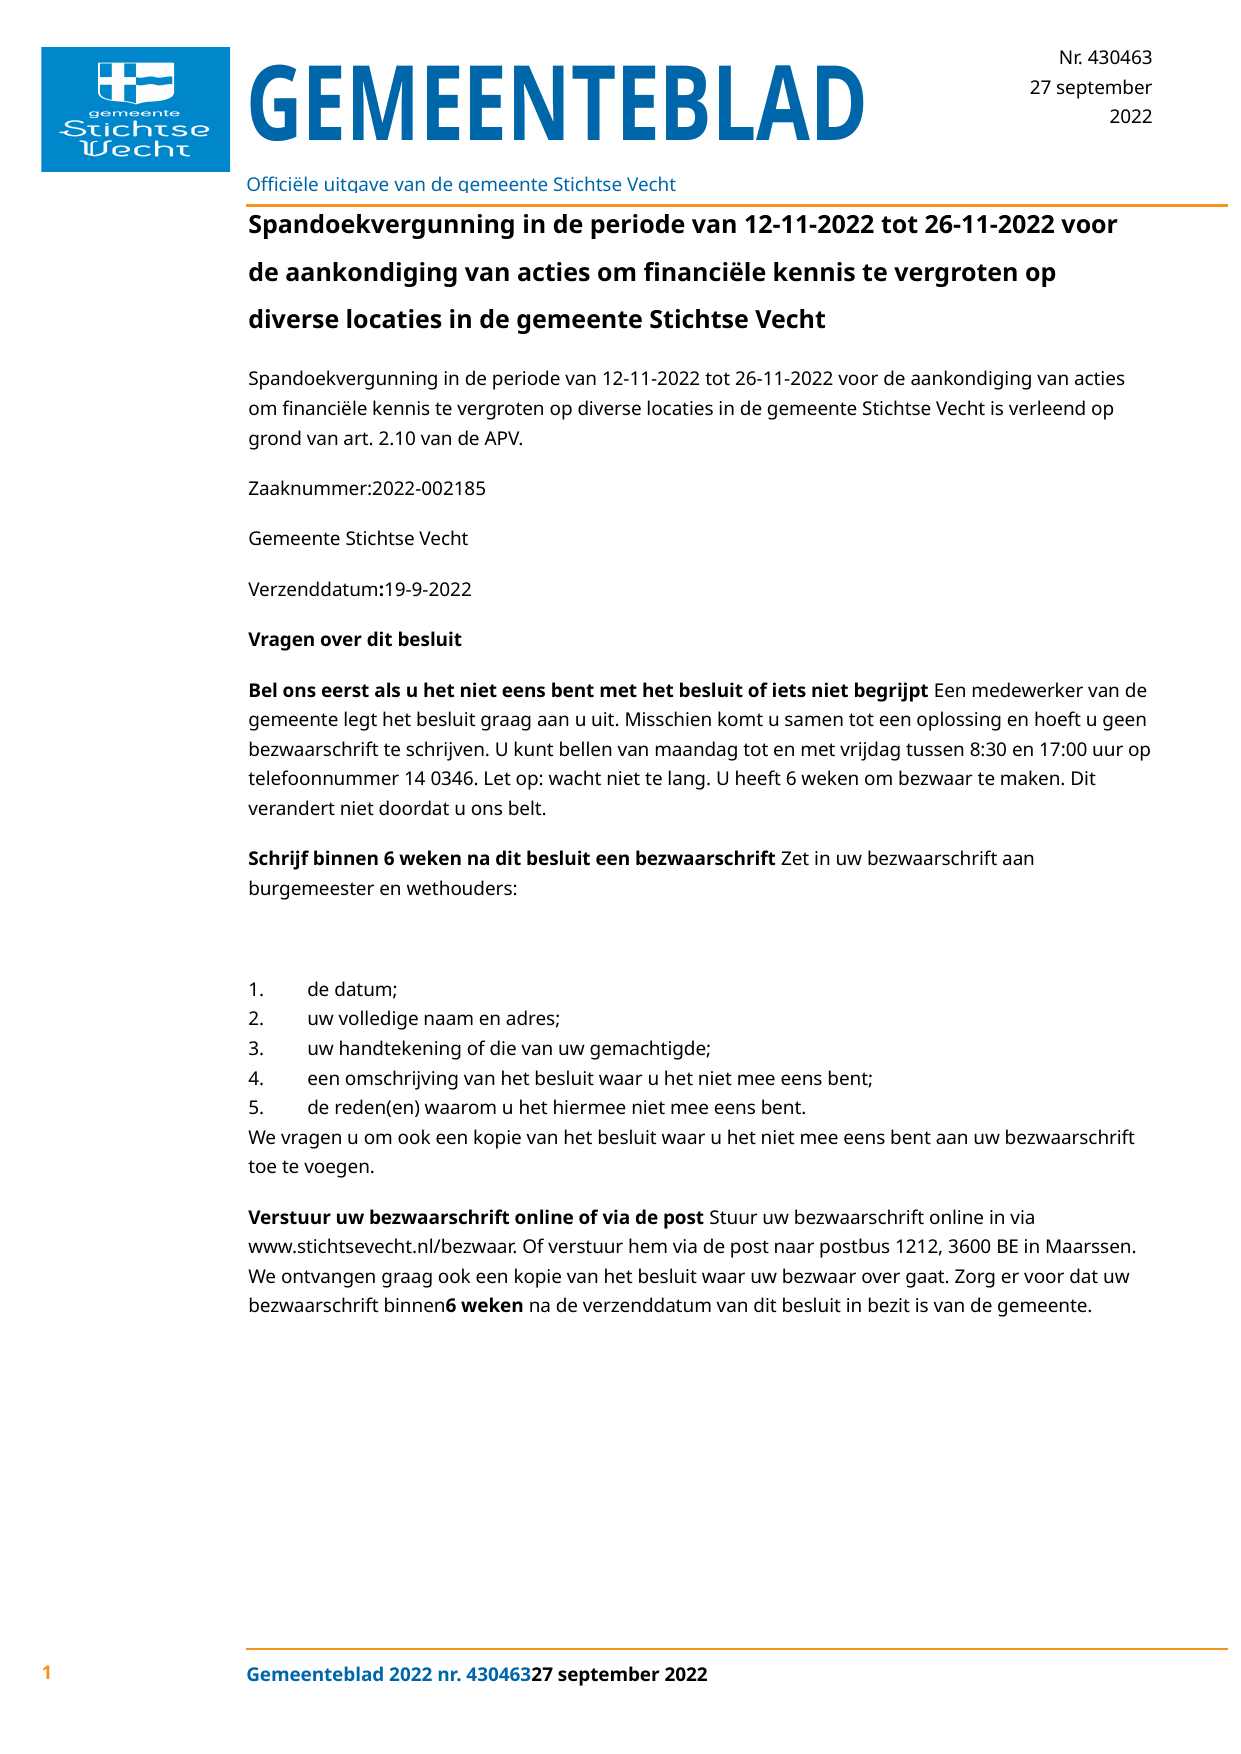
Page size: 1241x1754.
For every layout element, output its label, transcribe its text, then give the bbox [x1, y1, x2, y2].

picture [99, 63, 135, 101]
picture [137, 63, 174, 103]
list een omschrijving van het besluit waar u het niet mee eens bent; [248, 1065, 1152, 1090]
text Zaaknummer:2022-002185 [248, 475, 1152, 501]
text Spandoekvergunning in de periode van 12-11-2022 tot 26-11-2022 voor de aankondiging van acties om financiële kennis te vergroten op diverse locaties in de gemeente Stichtse Vecht is verleend op grond van art. 2.10 van de APV. [248, 366, 1152, 450]
list de reden(en) waarom u het hiermee niet mee eens bent. [248, 1094, 1152, 1120]
text Vragen over dit besluit [248, 626, 1152, 652]
text We vragen u om ook een kopie van het besluit waar u het niet mee eens bent aan uw bezwaarschrift toe te voegen. [248, 1124, 1152, 1179]
text Verzenddatum:19-9-2022 [248, 576, 1152, 602]
text Bel ons eerst als u het niet eens bent met het besluit of iets niet begrijpt Een medewerker van de gemeente legt het besluit graag aan u uit. Misschien komt u samen tot een oplossing en hoeft u geen bezwaarschrift te schrijven. U kunt bellen van maandag tot en met vrijdag tussen 8:30 en 17:00 uur op telefoonnummer 14 0346. Let op: wacht niet te lang. U heeft 6 weken om bezwaar te maken. Dit verandert niet doordat u ons belt. [248, 677, 1152, 821]
list uw handtekening of die van uw gemachtigde; [248, 1035, 1152, 1061]
text Gemeente Stichtse Vecht [248, 526, 1152, 551]
text Spandoekvergunning in de periode van 12-11-2022 tot 26-11-2022 voor de aankondiging van acties om financiële kennis te vergroten op diverse locaties in de gemeente Stichtse Vecht [248, 207, 1152, 336]
list de datum; [248, 976, 1152, 1002]
text Schrijf binnen 6 weken na dit besluit een bezwaarschrift Zet in uw bezwaarschrift aan burgemeester en wethouders: [248, 846, 1152, 901]
text Verstuur uw bezwaarschrift online of via de post Stuur uw bezwaarschrift online in via www.stichtsevecht.nl/bezwaar. Of verstuur hem via de post naar postbus 1212, 3600 BE in Maarssen. We ontvangen graag ook een kopie van het besluit waar uw bezwaar over gaat. Zorg er voor dat uw bezwaarschrift binnen6 weken na de verzenddatum van dit besluit in bezit is van de gemeente. [248, 1204, 1152, 1318]
list uw volledige naam en adres; [248, 1006, 1152, 1031]
